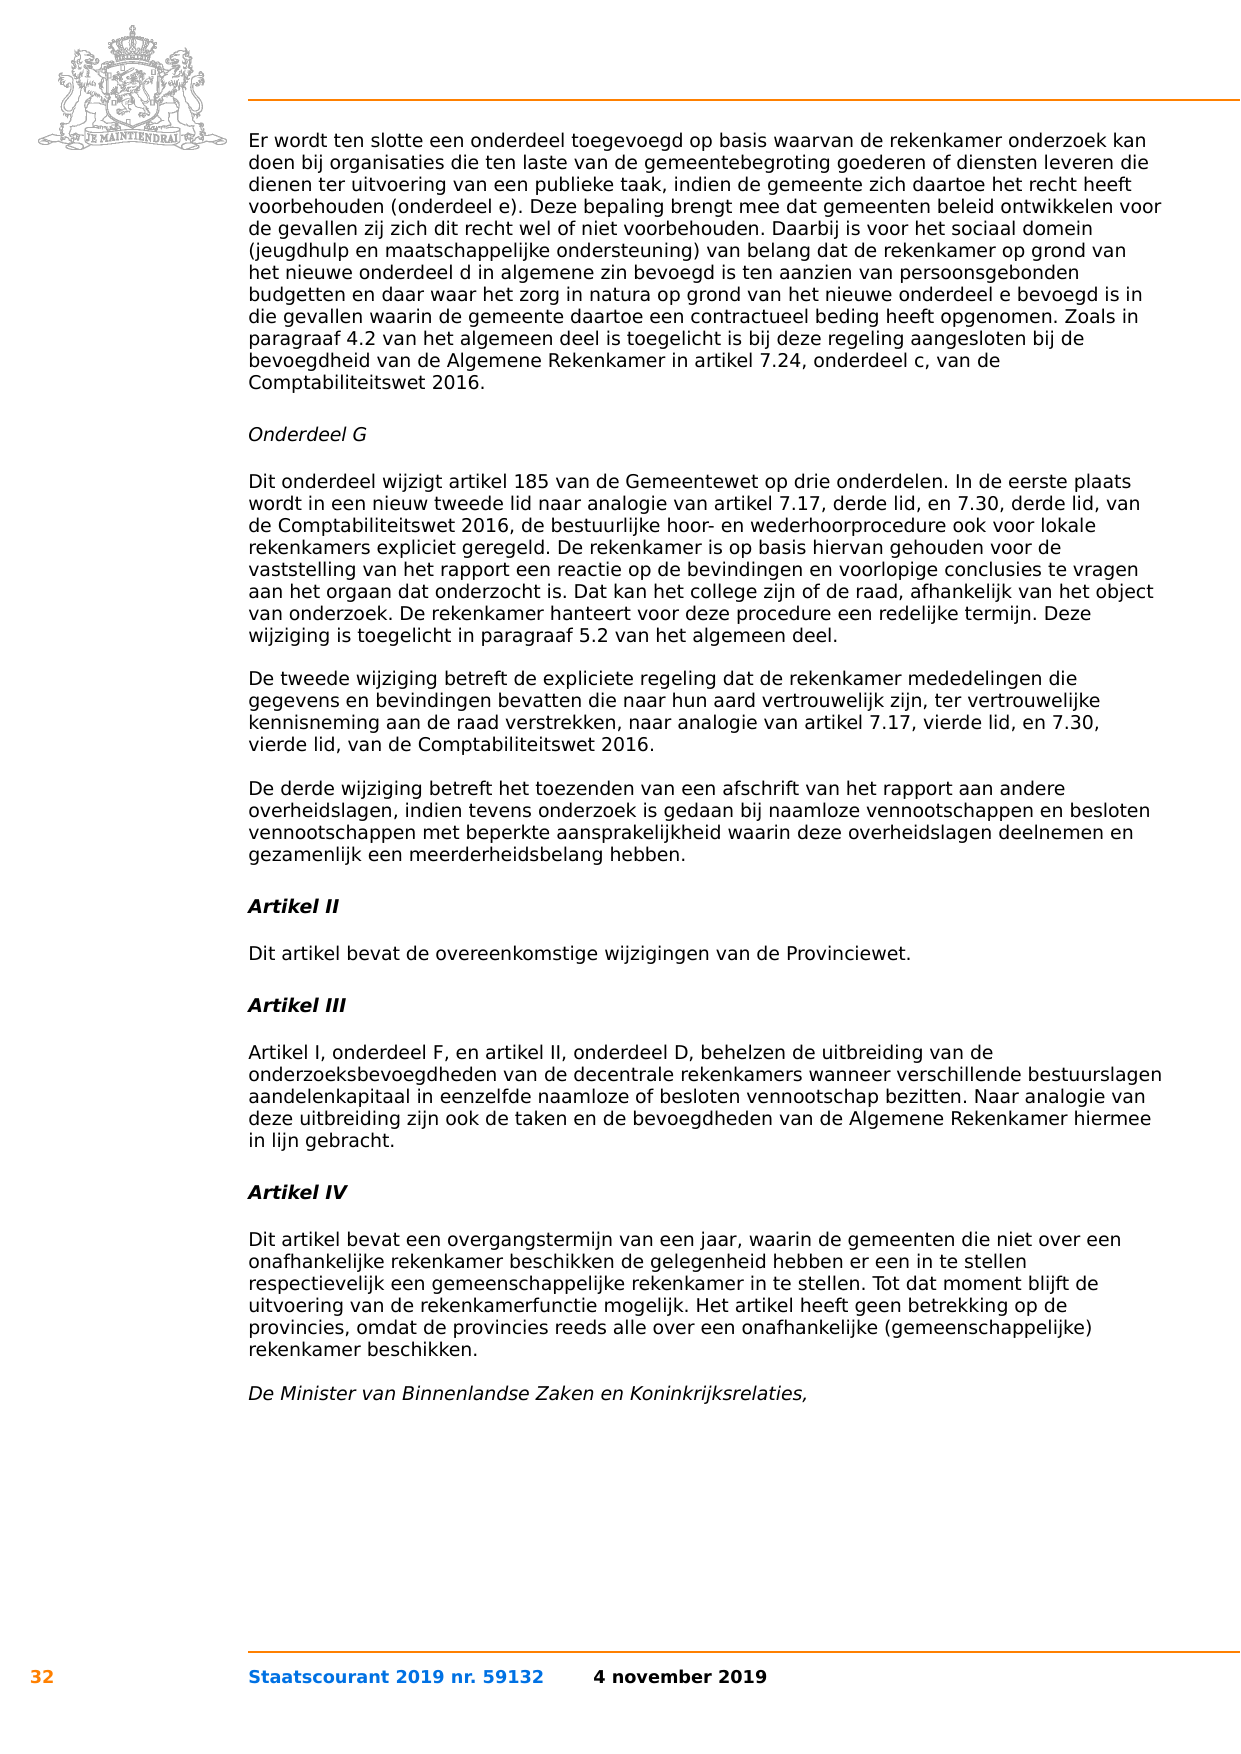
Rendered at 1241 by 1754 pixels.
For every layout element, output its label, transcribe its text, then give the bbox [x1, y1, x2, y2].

text Dit artikel bevat de overeenkomstige wijzigingen van de Provinciewet. [248, 943, 1163, 965]
text De tweede wijziging betreft de expliciete regeling dat de rekenkamer mededelingen die gegevens en bevindingen bevatten die naar hun aard vertrouwelijk zijn, ter vertrouwelijke kennisneming aan de raad verstrekken, naar analogie van artikel 7.17, vierde lid, en 7.30, vierde lid, van de Comptabiliteitswet 2016. [248, 668, 1163, 756]
text De derde wijziging betreft het toezenden van een afschrift van het rapport aan andere overheidslagen, indien tevens onderzoek is gedaan bij naamloze vennootschappen en besloten vennootschappen met beperkte aansprakelijkheid waarin deze overheidslagen deelnemen en gezamenlijk een meerderheidsbelang hebben. [248, 778, 1163, 866]
subtitle Onderdeel G [248, 424, 1163, 446]
text De Minister van Binnenlandse Zaken en Koninkrijksrelaties, [248, 1383, 1163, 1404]
text Dit onderdeel wijzigt artikel 185 van de Gemeentewet op drie onderdelen. In de eerste plaats wordt in een nieuw tweede lid naar analogie van artikel 7.17, derde lid, en 7.30, derde lid, van de Comptabiliteitswet 2016, de bestuurlijke hoor- en wederhoorprocedure ook voor lokale rekenkamers expliciet geregeld. De rekenkamer is op basis hiervan gehouden voor de vaststelling van het rapport een reactie op de bevindingen en voorlopige conclusies te vragen aan het orgaan dat onderzocht is. Dat kan het college zijn of de raad, afhankelijk van het object van onderzoek. De rekenkamer hanteert voor deze procedure een redelijke termijn. Deze wijziging is toegelicht in paragraaf 5.2 van het algemeen deel. [248, 471, 1163, 646]
text Dit artikel bevat een overgangstermijn van een jaar, waarin de gemeenten die niet over een onafhankelijke rekenkamer beschikken de gelegenheid hebben er een in te stellen respectievelijk een gemeenschappelijke rekenkamer in te stellen. Tot dat moment blijft de uitvoering van de rekenkamerfunctie mogelijk. Het artikel heeft geen betrekking op de provincies, omdat de provincies reeds alle over een onafhankelijke (gemeenschappelijke) rekenkamer beschikken. [248, 1229, 1163, 1361]
subtitle Artikel IV [248, 1182, 1163, 1204]
picture [38, 25, 227, 150]
subtitle Artikel III [248, 995, 1163, 1017]
text Artikel I, onderdeel F, en artikel II, onderdeel D, behelzen de uitbreiding van de onderzoeksbevoegdheden van de decentrale rekenkamers wanneer verschillende bestuurslagen aandelenkapitaal in eenzelfde naamloze of besloten vennootschap bezitten. Naar analogie van deze uitbreiding zijn ook de taken en de bevoegdheden van de Algemene Rekenkamer hiermee in lijn gebracht. [248, 1042, 1163, 1152]
subtitle Artikel II [248, 896, 1163, 918]
text Er wordt ten slotte een onderdeel toegevoegd op basis waarvan de rekenkamer onderzoek kan doen bij organisaties die ten laste van de gemeentebegroting goederen of diensten leveren die dienen ter uitvoering van een publieke taak, indien de gemeente zich daartoe het recht heeft voorbehouden (onderdeel e). Deze bepaling brengt mee dat gemeenten beleid ontwikkelen voor de gevallen zij zich dit recht wel of niet voorbehouden. Daarbij is voor het sociaal domein (jeugdhulp en maatschappelijke ondersteuning) van belang dat de rekenkamer op grond van het nieuwe onderdeel d in algemene zin bevoegd is ten aanzien van persoonsgebonden budgetten en daar waar het zorg in natura op grond van het nieuwe onderdeel e bevoegd is in die gevallen waarin de gemeente daartoe een contractueel beding heeft opgenomen. Zoals in paragraaf 4.2 van het algemeen deel is toegelicht is bij deze regeling aangesloten bij de bevoegdheid van de Algemene Rekenkamer in artikel 7.24, onderdeel c, van de Comptabiliteitswet 2016. [248, 130, 1163, 394]
